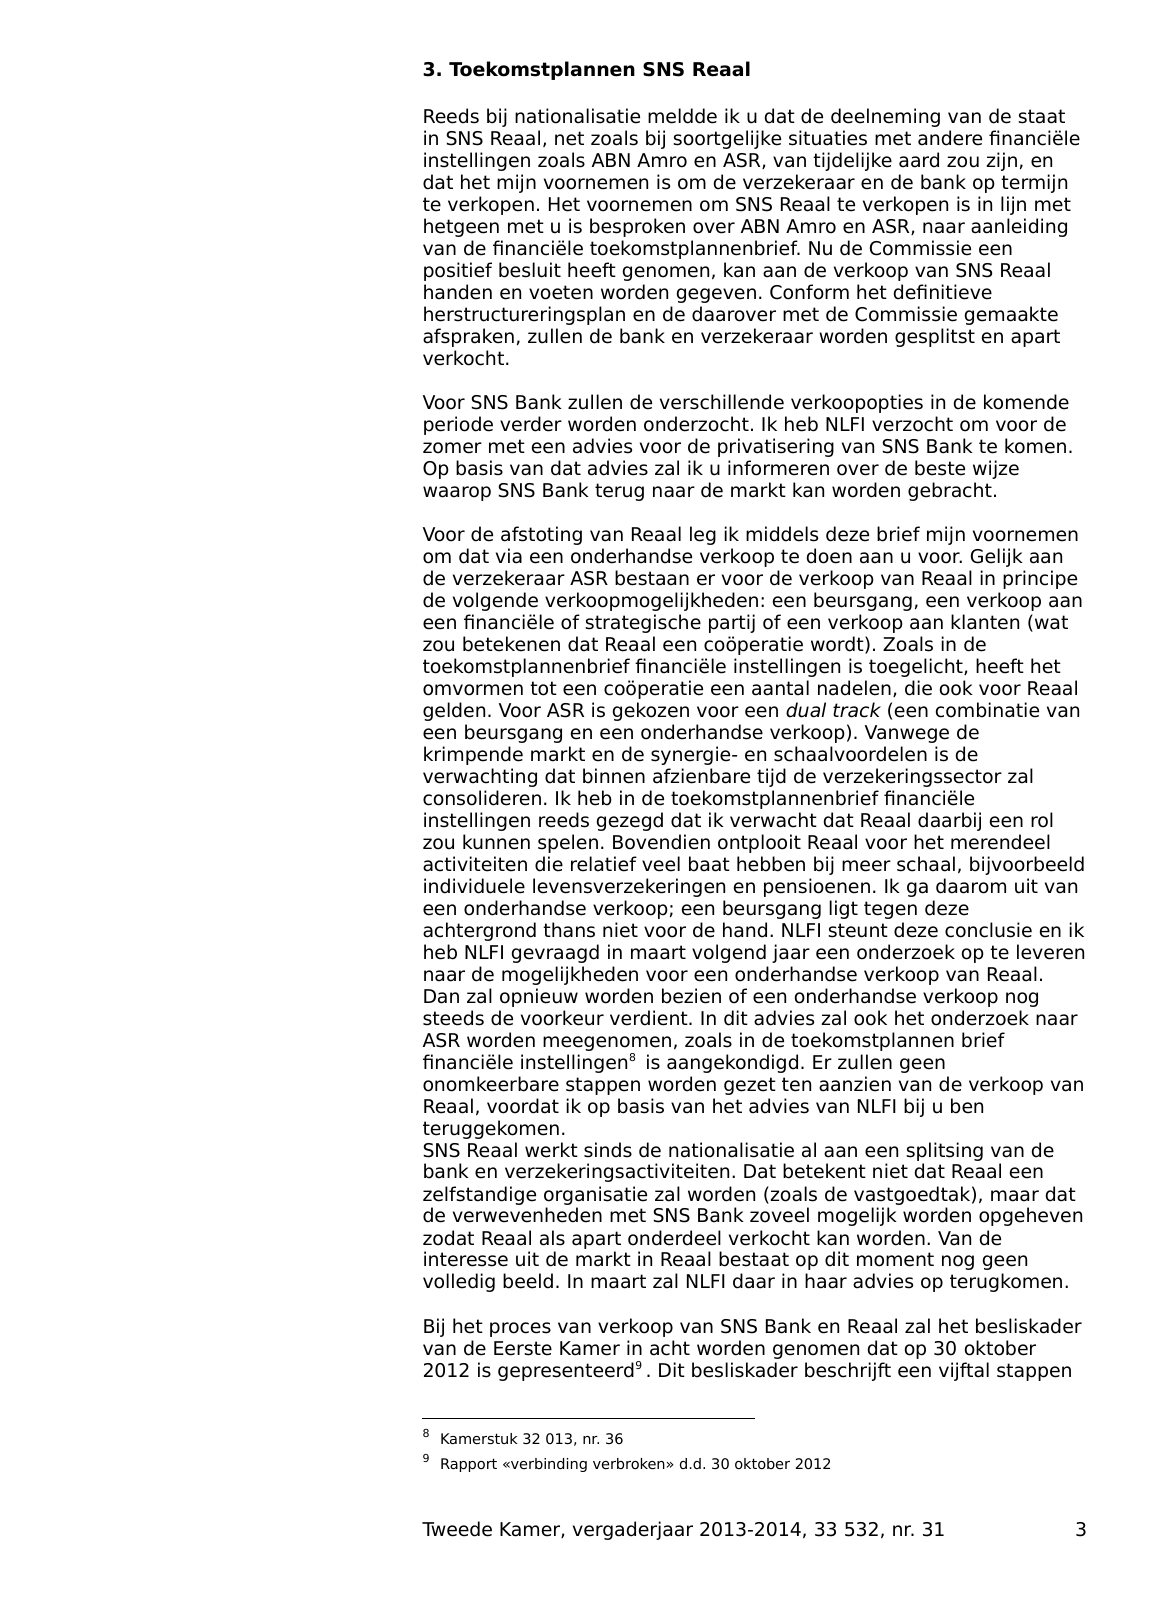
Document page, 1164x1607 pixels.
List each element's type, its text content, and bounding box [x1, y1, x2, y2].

subtitle 3. Toekomstplannen SNS Reaal [422, 59, 1087, 81]
text Kamerstuk 32 013, nr. 36 [422, 1427, 1087, 1449]
text Rapport «verbinding verbroken» d.d. 30 oktober 2012 [422, 1452, 1087, 1474]
text Bij het proces van verkoop van SNS Bank en Reaal zal het besliskader van de Eerste Kamer in acht worden genomen dat op 30 oktober 2012 is gepresenteerd. Dit besliskader beschrijft een vijftal stappen [422, 1316, 1087, 1381]
text SNS Reaal werkt sinds de nationalisatie al aan een splitsing van de bank en verzekeringsactiviteiten. Dat betekent niet dat Reaal een zelfstandige organisatie zal worden (zoals de vastgoedtak), maar dat de verwevenheden met SNS Bank zoveel mogelijk worden opgeheven zodat Reaal als apart onderdeel verkocht kan worden. Van de interesse uit de markt in Reaal bestaat op dit moment nog geen volledig beeld. In maart zal NLFI daar in haar advies op terugkomen. [422, 1139, 1087, 1293]
text Voor SNS Bank zullen de verschillende verkoopopties in de komende periode verder worden onderzocht. Ik heb NLFI verzocht om voor de zomer met een advies voor de privatisering van SNS Bank te komen. Op basis van dat advies zal ik u informeren over de beste wijze waarop SNS Bank terug naar de markt kan worden gebracht. [422, 392, 1087, 502]
text Reeds bij nationalisatie meldde ik u dat de deelneming van de staat in SNS Reaal, net zoals bij soortgelijke situaties met andere financiële instellingen zoals ABN Amro en ASR, van tijdelijke aard zou zijn, en dat het mijn voornemen is om de verzekeraar en de bank op termijn te verkopen. Het voornemen om SNS Reaal te verkopen is in lijn met hetgeen met u is besproken over ABN Amro en ASR, naar aanleiding van de financiële toekomstplannenbrief. Nu de Commissie een positief besluit heeft genomen, kan aan de verkoop van SNS Reaal handen en voeten worden gegeven. Conform het definitieve herstructureringsplan en de daarover met de Commissie gemaakte afspraken, zullen de bank en verzekeraar worden gesplitst en apart verkocht. [422, 106, 1087, 370]
text Voor de afstoting van Reaal leg ik middels deze brief mijn voornemen om dat via een onderhandse verkoop te doen aan u voor. Gelijk aan de verzekeraar ASR bestaan er voor de verkoop van Reaal in principe de volgende verkoopmogelijkheden: een beursgang, een verkoop aan een financiële of strategische partij of een verkoop aan klanten (wat zou betekenen dat Reaal een coöperatie wordt). Zoals in de toekomstplannenbrief financiële instellingen is toegelicht, heeft het omvormen tot een coöperatie een aantal nadelen, die ook voor Reaal gelden. Voor ASR is gekozen voor een dual track (een combinatie van een beursgang en een onderhandse verkoop). Vanwege de krimpende markt en de synergie- en schaalvoordelen is de verwachting dat binnen afzienbare tijd de verzekeringssector zal consolideren. Ik heb in de toekomstplannenbrief financiële instellingen reeds gezegd dat ik verwacht dat Reaal daarbij een rol zou kunnen spelen. Bovendien ontplooit Reaal voor het merendeel activiteiten die relatief veel baat hebben bij meer schaal, bijvoorbeeld individuele levensverzekeringen en pensioenen. Ik ga daarom uit van een onderhandse verkoop; een beursgang ligt tegen deze achtergrond thans niet voor de hand. NLFI steunt deze conclusie en ik heb NLFI gevraagd in maart volgend jaar een onderzoek op te leveren naar de mogelijkheden voor een onderhandse verkoop van Reaal. Dan zal opnieuw worden bezien of een onderhandse verkoop nog steeds de voorkeur verdient. In dit advies zal ook het onderzoek naar ASR worden meegenomen, zoals in de toekomstplannen brief financiële instellingen is aangekondigd. Er zullen geen onomkeerbare stappen worden gezet ten aanzien van de verkoop van Reaal, voordat ik op basis van het advies van NLFI bij u ben teruggekomen. [422, 524, 1087, 1139]
